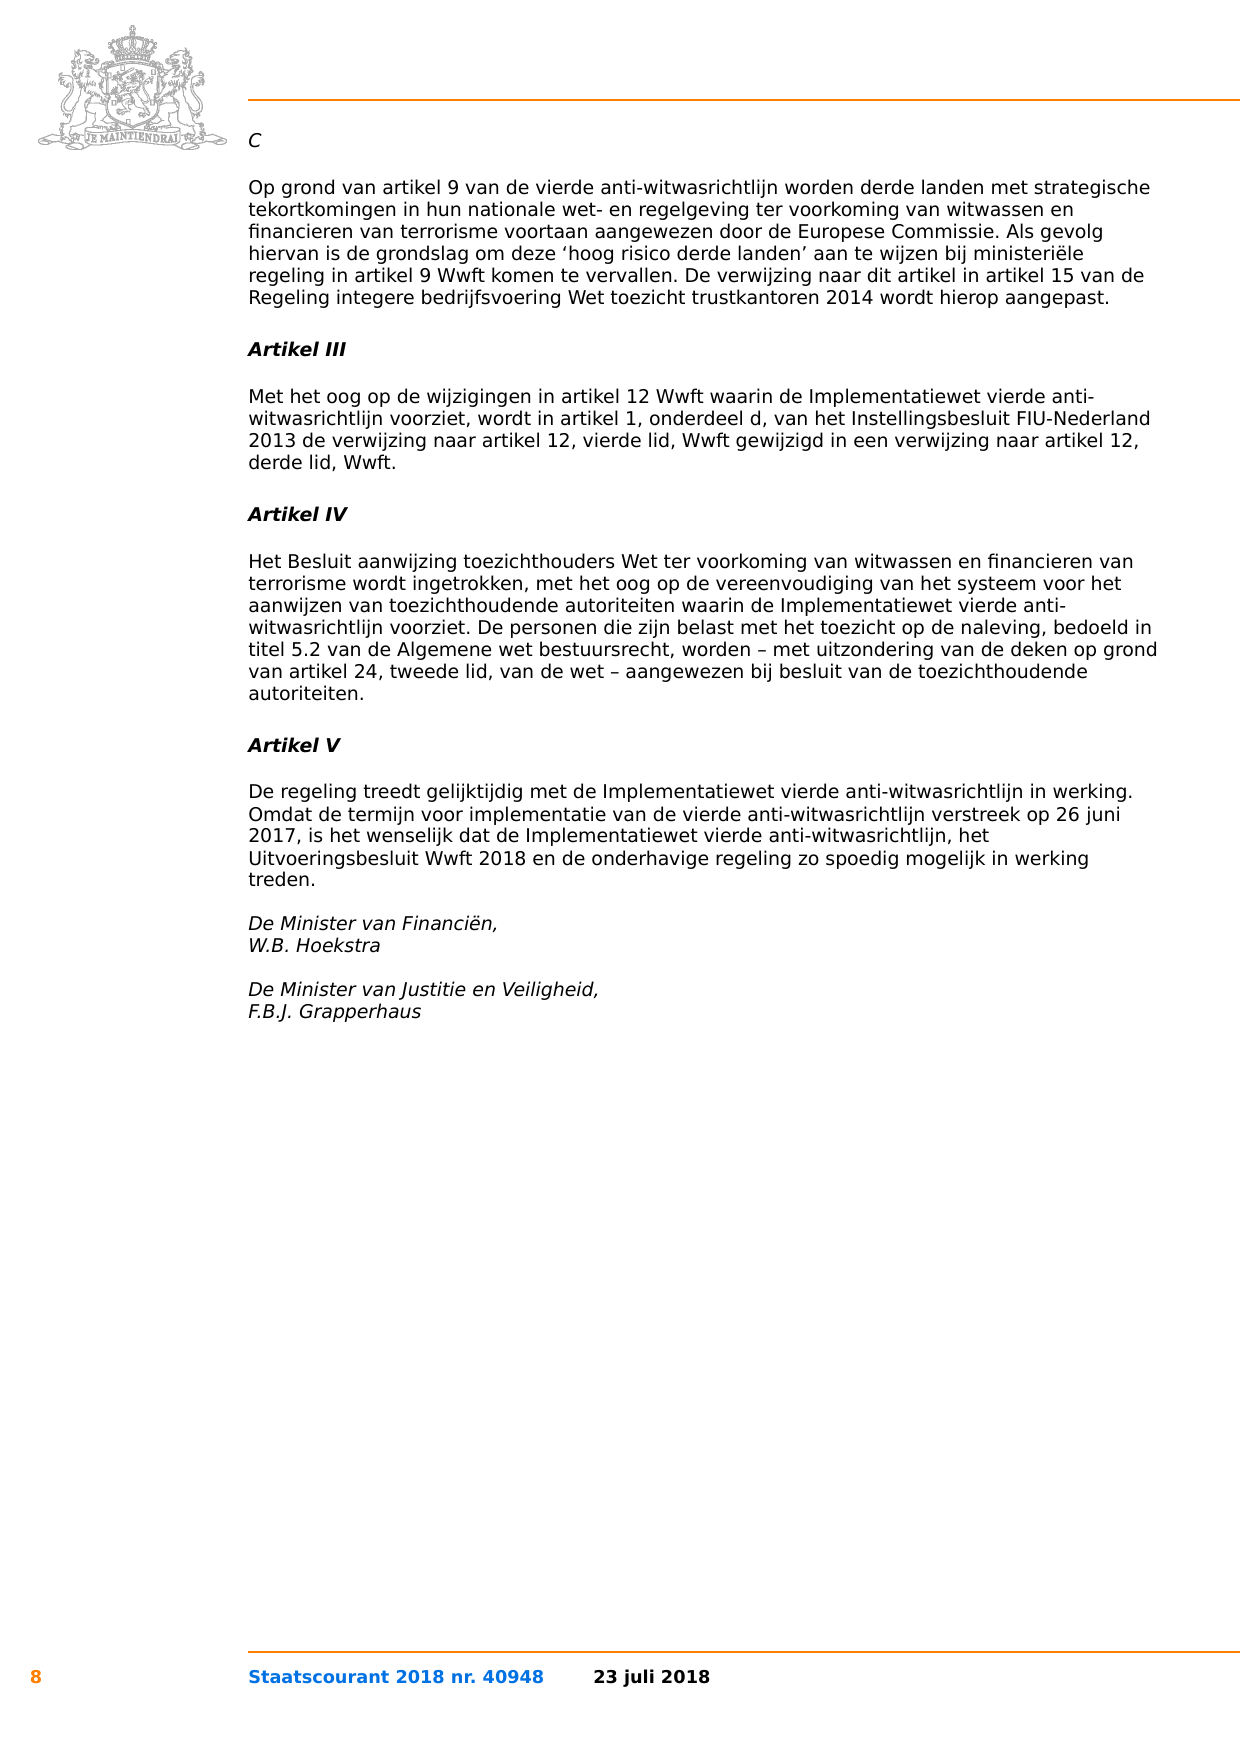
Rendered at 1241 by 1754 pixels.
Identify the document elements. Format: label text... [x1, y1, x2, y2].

text Met het oog op de wijzigingen in artikel 12 Wwft waarin de Implementatiewet vierde anti-witwasrichtlijn voorziet, wordt in artikel 1, onderdeel d, van het Instellingsbesluit FIU-Nederland 2013 de verwijzing naar artikel 12, vierde lid, Wwft gewijzigd in een verwijzing naar artikel 12, derde lid, Wwft. [248, 386, 1163, 474]
text De Minister van Justitie en Veiligheid, F.B.J. Grapperhaus [248, 979, 1163, 1023]
text Op grond van artikel 9 van de vierde anti-witwasrichtlijn worden derde landen met strategische tekortkomingen in hun nationale wet- en regelgeving ter voorkoming van witwassen en financieren van terrorisme voortaan aangewezen door de Europese Commissie. Als gevolg hiervan is de grondslag om deze ‘hoog risico derde landen’ aan te wijzen bij ministeriële regeling in artikel 9 Wwft komen te vervallen. De verwijzing naar dit artikel in artikel 15 van de Regeling integere bedrijfsvoering Wet toezicht trustkantoren 2014 wordt hierop aangepast. [248, 177, 1163, 309]
subtitle C [248, 130, 1163, 152]
picture [38, 25, 227, 150]
text De Minister van Financiën, W.B. Hoekstra [248, 913, 1163, 957]
text De regeling treedt gelijktijdig met de Implementatiewet vierde anti-witwasrichtlijn in werking. Omdat de termijn voor implementatie van de vierde anti-witwasrichtlijn verstreek op 26 juni 2017, is het wenselijk dat de Implementatiewet vierde anti-witwasrichtlijn, het Uitvoeringsbesluit Wwft 2018 en de onderhavige regeling zo spoedig mogelijk in werking treden. [248, 781, 1163, 891]
subtitle Artikel IV [248, 504, 1163, 526]
text Het Besluit aanwijzing toezichthouders Wet ter voorkoming van witwassen en financieren van terrorisme wordt ingetrokken, met het oog op de vereenvoudiging van het systeem voor het aanwijzen van toezichthoudende autoriteiten waarin de Implementatiewet vierde anti-witwasrichtlijn voorziet. De personen die zijn belast met het toezicht op de naleving, bedoeld in titel 5.2 van de Algemene wet bestuursrecht, worden – met uitzondering van de deken op grond van artikel 24, tweede lid, van de wet – aangewezen bij besluit van de toezichthoudende autoriteiten. [248, 551, 1163, 704]
subtitle Artikel V [248, 734, 1163, 756]
subtitle Artikel III [248, 339, 1163, 361]
